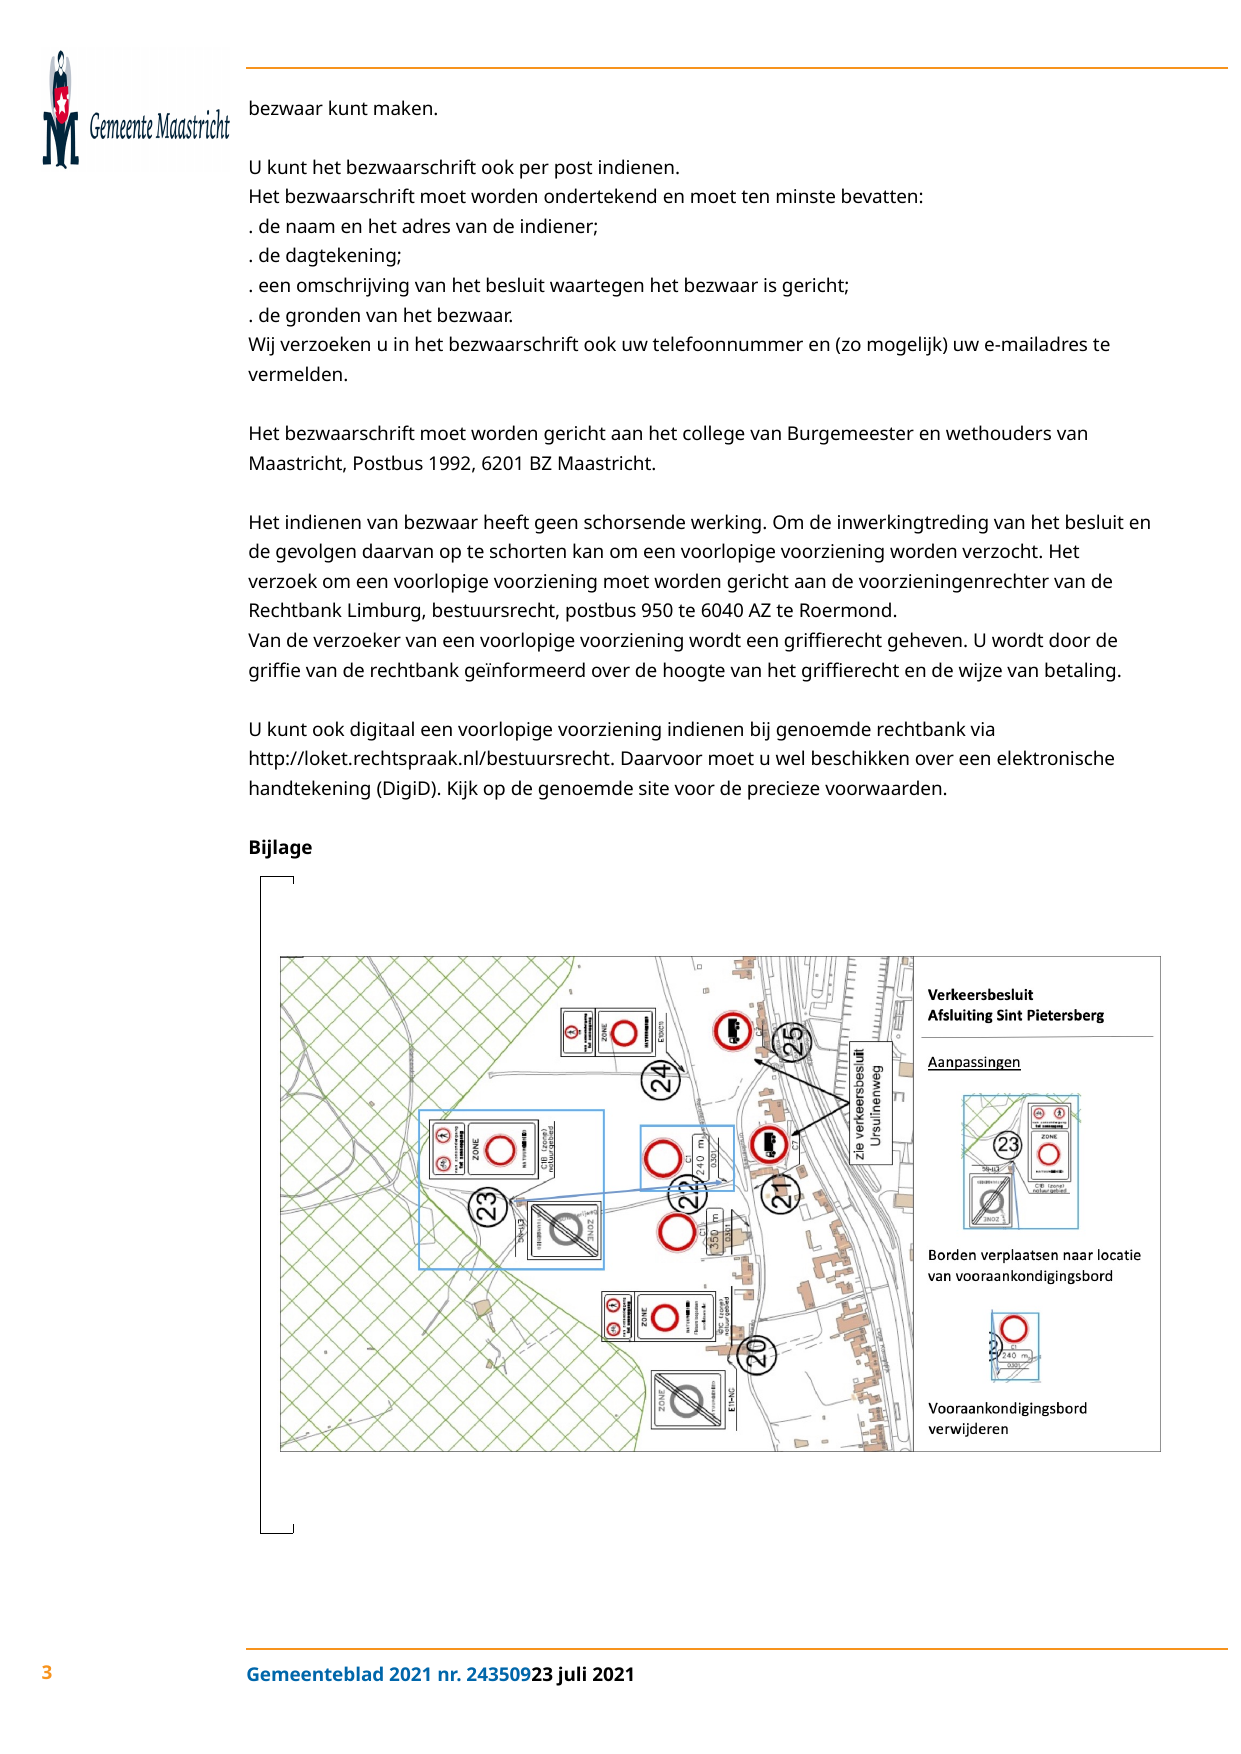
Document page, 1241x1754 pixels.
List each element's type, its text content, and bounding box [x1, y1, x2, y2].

text . de dagtekening; [248, 243, 1152, 268]
picture [41, 47, 231, 172]
picture [268, 884, 1173, 1524]
text . een omschrijving van het besluit waartegen het bezwaar is gericht; [248, 272, 1152, 298]
text . de gronden van het bezwaar. [248, 302, 1152, 328]
text bezwaar kunt maken. [248, 95, 1152, 121]
text Het indienen van bezwaar heeft geen schorsende werking. Om de inwerkingtreding van het besluit en de gevolgen daarvan op te schorten kan om een voorlopige voorziening worden verzocht. Het verzoek om een voorlopige voorziening moet worden gericht aan de voorzieningenrechter van de Rechtbank Limburg, bestuursrecht, postbus 950 te 6040 AZ te Roermond. [248, 509, 1152, 623]
text U kunt ook digitaal een voorlopige voorziening indienen bij genoemde rechtbank via http://loket.rechtspraak.nl/bestuursrecht. Daarvoor moet u wel beschikken over een elektronische handtekening (DigiD). Kijk op de genoemde site voor de precieze voorwaarden. [248, 716, 1152, 801]
text Bijlage [248, 834, 1152, 860]
text Het bezwaarschrift moet worden ondertekend en moet ten minste bevatten: [248, 183, 1152, 209]
text Wij verzoeken u in het bezwaarschrift ook uw telefoonnummer en (zo mogelijk) uw e-mailadres te vermelden. [248, 331, 1152, 387]
text Van de verzoeker van een voorlopige voorziening wordt een griffierecht geheven. U wordt door de griffie van de rechtbank geïnformeerd over de hoogte van het griffierecht en de wijze van betaling. [248, 627, 1152, 683]
text . de naam en het adres van de indiener; [248, 213, 1152, 239]
text U kunt het bezwaarschrift ook per post indienen. [248, 154, 1152, 180]
text Het bezwaarschrift moet worden gericht aan het college van Burgemeester en wethouders van Maastricht, Postbus 1992, 6201 BZ Maastricht. [248, 420, 1152, 476]
